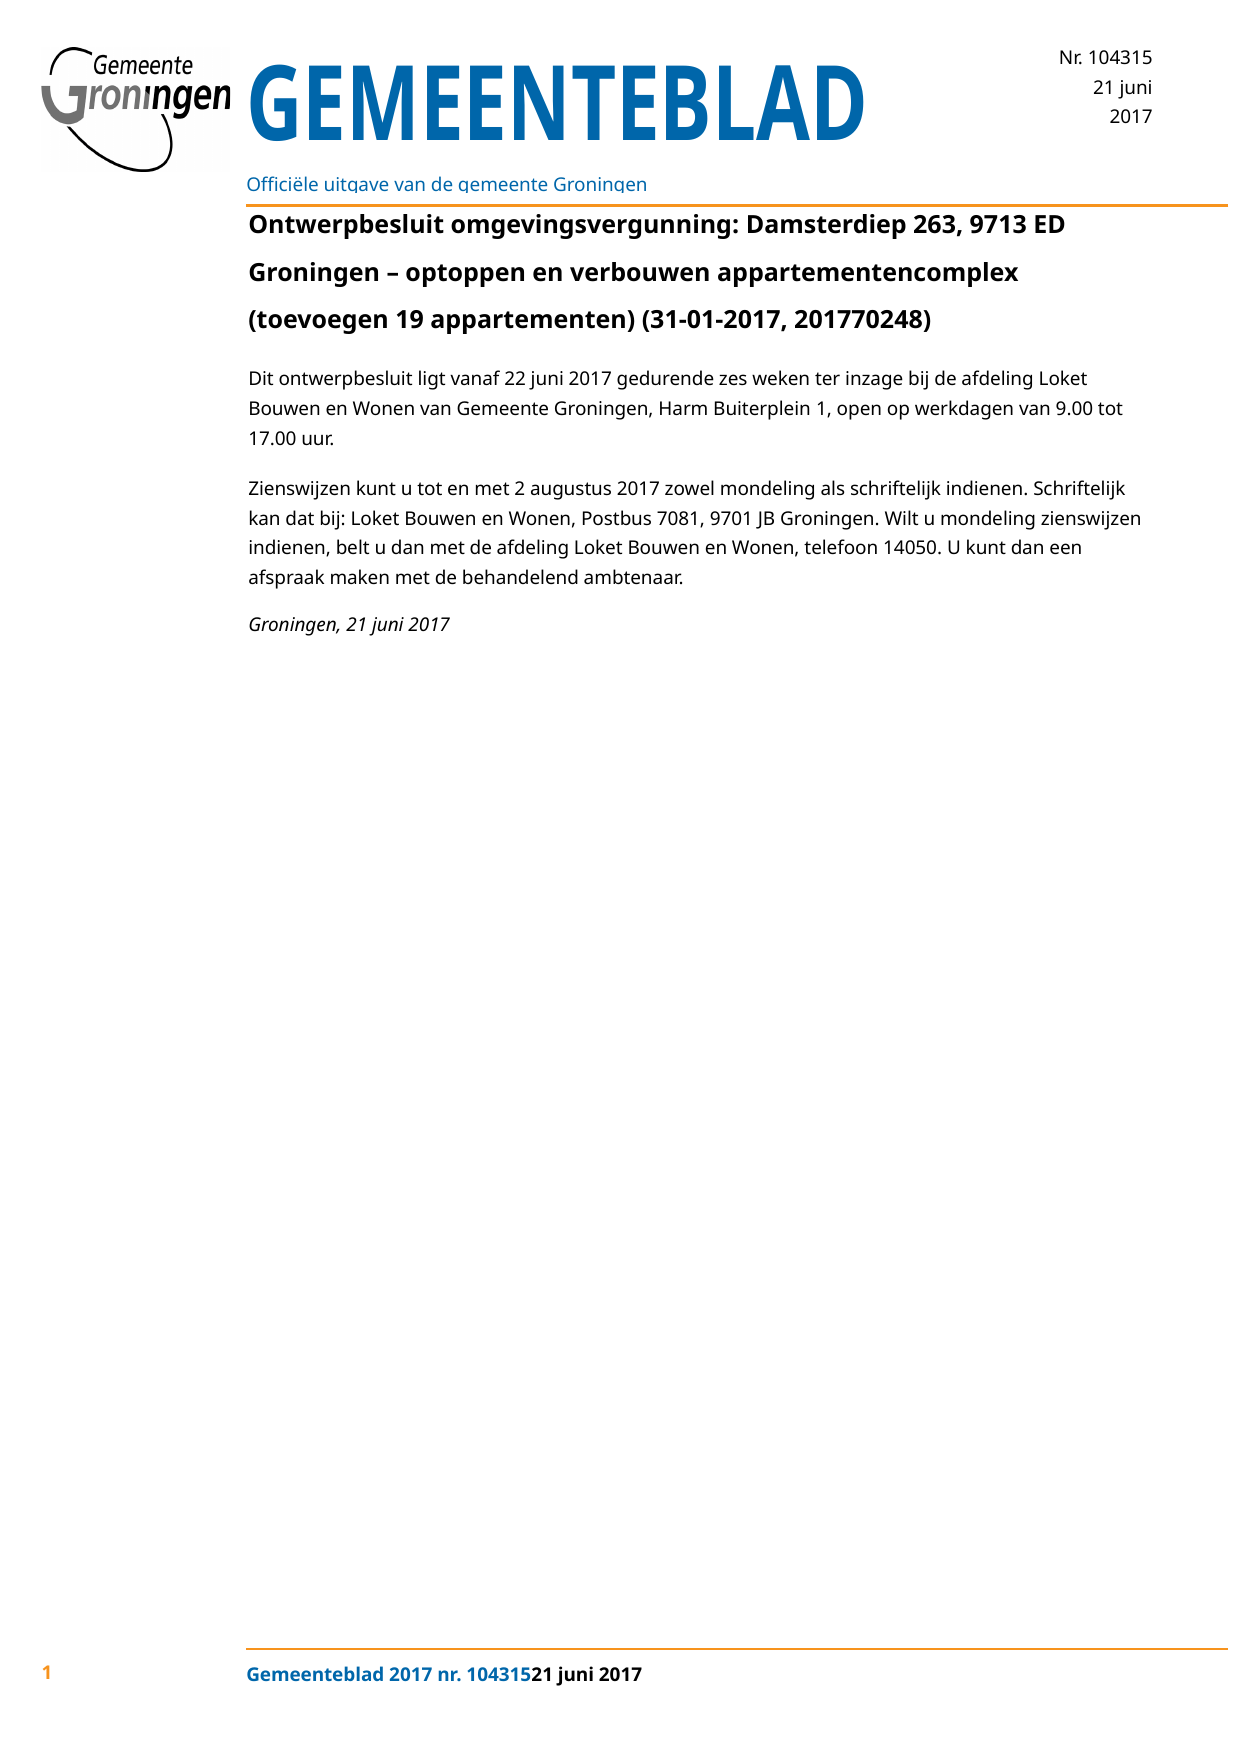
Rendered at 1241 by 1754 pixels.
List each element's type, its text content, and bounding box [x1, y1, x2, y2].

text Zienswijzen kunt u tot en met 2 augustus 2017 zowel mondeling als schriftelijk indienen. Schriftelijk kan dat bij: Loket Bouwen en Wonen, Postbus 7081, 9701 JB Groningen. Wilt u mondeling zienswijzen indienen, belt u dan met de afdeling Loket Bouwen en Wonen, telefoon 14050. U kunt dan een afspraak maken met de behandelend ambtenaar. [248, 475, 1152, 589]
text Groningen, 21 juni 2017 [248, 612, 1152, 637]
picture [41, 47, 231, 172]
text Dit ontwerpbesluit ligt vanaf 22 juni 2017 gedurende zes weken ter inzage bij de afdeling Loket Bouwen en Wonen van Gemeente Groningen, Harm Buiterplein 1, open op werkdagen van 9.00 tot 17.00 uur. [248, 366, 1152, 450]
text Ontwerpbesluit omgevingsvergunning: Damsterdiep 263, 9713 ED Groningen – optoppen en verbouwen appartementencomplex (toevoegen 19 appartementen) (31-01-2017, 201770248) [248, 207, 1152, 336]
